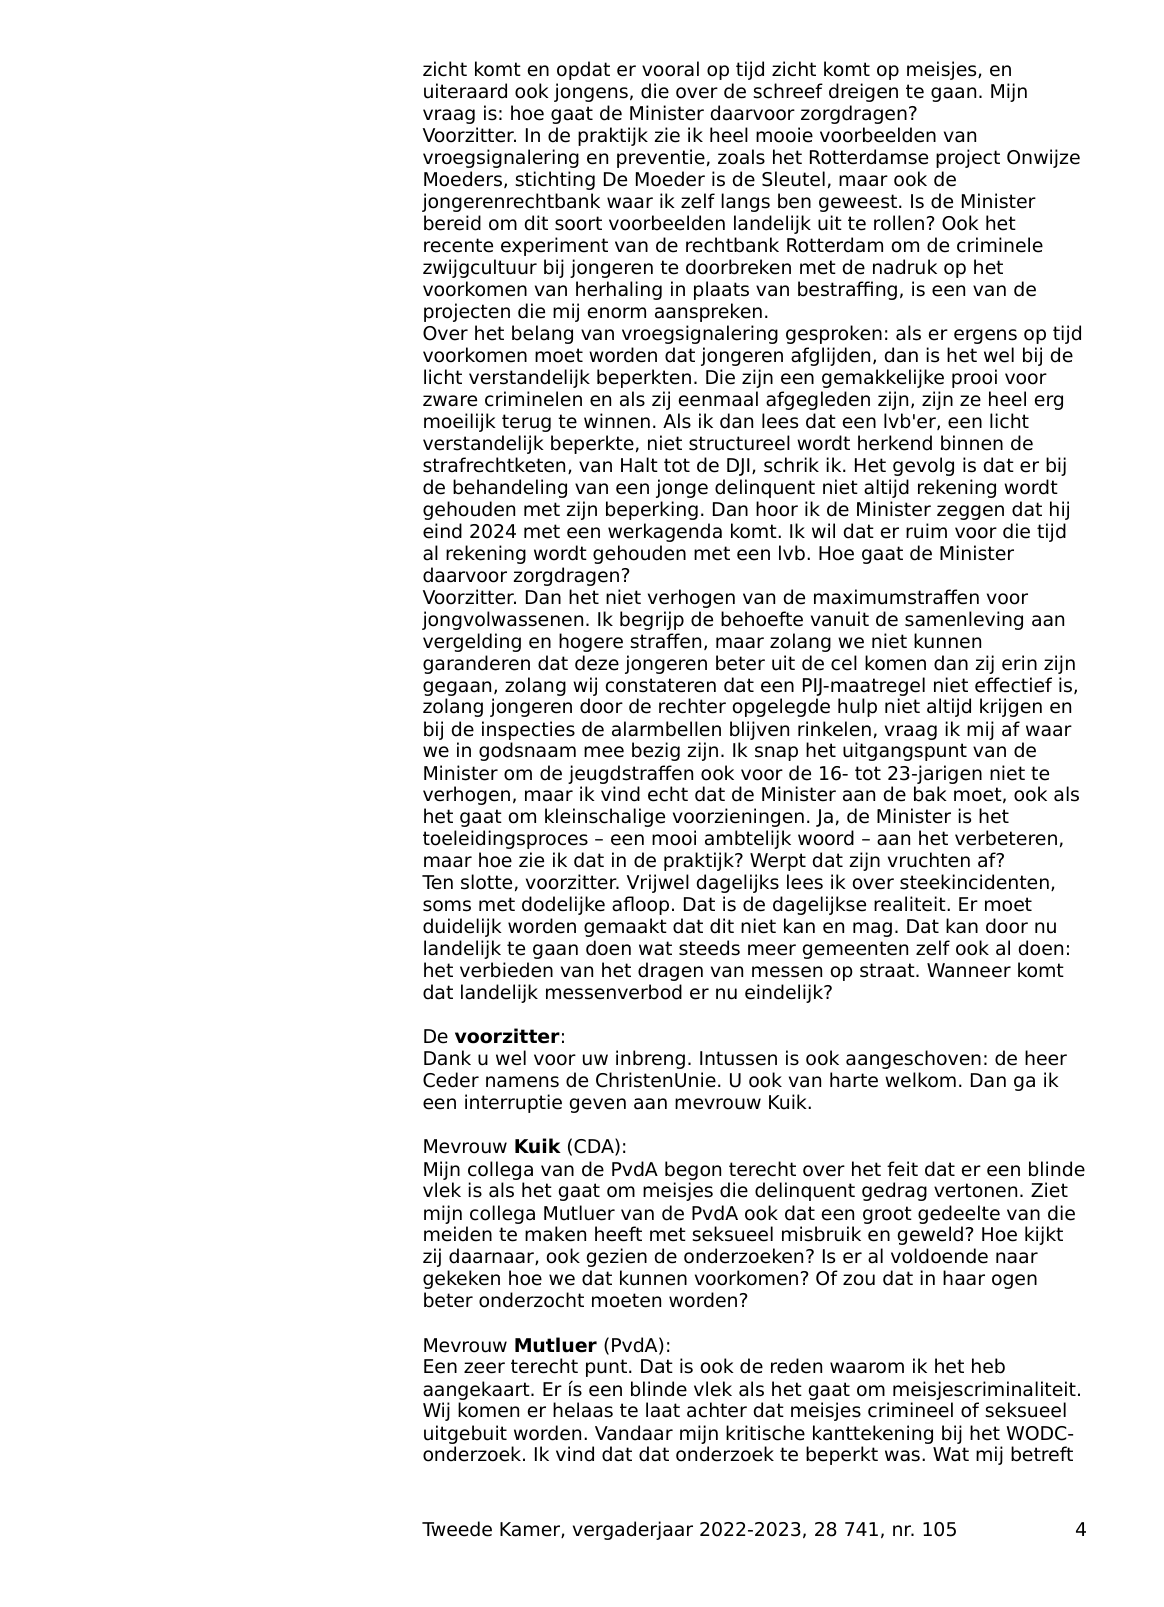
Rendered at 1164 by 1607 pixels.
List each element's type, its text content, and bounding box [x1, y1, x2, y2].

text Over het belang van vroegsignalering gesproken: als er ergens op tijd voorkomen moet worden dat jongeren afglijden, dan is het wel bij de licht verstandelijk beperkten. Die zijn een gemakkelijke prooi voor zware criminelen en als zij eenmaal afgegleden zijn, zijn ze heel erg moeilijk terug te winnen. Als ik dan lees dat een lvb'er, een licht verstandelijk beperkte, niet structureel wordt herkend binnen de strafrechtketen, van Halt tot de DJI, schrik ik. Het gevolg is dat er bij de behandeling van een jonge delinquent niet altijd rekening wordt gehouden met zijn beperking. Dan hoor ik de Minister zeggen dat hij eind 2024 met een werkagenda komt. Ik wil dat er ruim voor die tijd al rekening wordt gehouden met een lvb. Hoe gaat de Minister daarvoor zorgdragen? [422, 323, 1087, 587]
text Mijn collega van de PvdA begon terecht over het feit dat er een blinde vlek is als het gaat om meisjes die delinquent gedrag vertonen. Ziet mijn collega Mutluer van de PvdA ook dat een groot gedeelte van die meiden te maken heeft met seksueel misbruik en geweld? Hoe kijkt zij daarnaar, ook gezien de onderzoeken? Is er al voldoende naar gekeken hoe we dat kunnen voorkomen? Of zou dat in haar ogen beter onderzocht moeten worden? [422, 1158, 1087, 1312]
text zicht komt en opdat er vooral op tijd zicht komt op meisjes, en uiteraard ook jongens, die over de schreef dreigen te gaan. Mijn vraag is: hoe gaat de Minister daarvoor zorgdragen? [422, 59, 1087, 125]
text De voorzitter: [422, 1026, 1087, 1048]
text Mevrouw Kuik (CDA): [422, 1136, 1087, 1158]
text Voorzitter. Dan het niet verhogen van de maximumstraffen voor jongvolwassenen. Ik begrijp de behoefte vanuit de samenleving aan vergelding en hogere straffen, maar zolang we niet kunnen garanderen dat deze jongeren beter uit de cel komen dan zij erin zijn gegaan, zolang wij constateren dat een PIJ-maatregel niet effectief is, zolang jongeren door de rechter opgelegde hulp niet altijd krijgen en bij de inspecties de alarmbellen blijven rinkelen, vraag ik mij af waar we in godsnaam mee bezig zijn. Ik snap het uitgangspunt van de Minister om de jeugdstraffen ook voor de 16- tot 23-jarigen niet te verhogen, maar ik vind echt dat de Minister aan de bak moet, ook als het gaat om kleinschalige voorzieningen. Ja, de Minister is het toeleidingsproces – een mooi ambtelijk woord – aan het verbeteren, maar hoe zie ik dat in de praktijk? Werpt dat zijn vruchten af? [422, 587, 1087, 872]
text Mevrouw Mutluer (PvdA): [422, 1334, 1087, 1356]
text Dank u wel voor uw inbreng. Intussen is ook aangeschoven: de heer Ceder namens de ChristenUnie. U ook van harte welkom. Dan ga ik een interruptie geven aan mevrouw Kuik. [422, 1048, 1087, 1114]
text Een zeer terecht punt. Dat is ook de reden waarom ik het heb aangekaart. Er ís een blinde vlek als het gaat om meisjescriminaliteit. Wij komen er helaas te laat achter dat meisjes crimineel of seksueel uitgebuit worden. Vandaar mijn kritische kanttekening bij het WODC-onderzoek. Ik vind dat dat onderzoek te beperkt was. Wat mij betreft [422, 1356, 1087, 1466]
text Ten slotte, voorzitter. Vrijwel dagelijks lees ik over steekincidenten, soms met dodelijke afloop. Dat is de dagelijkse realiteit. Er moet duidelijk worden gemaakt dat dit niet kan en mag. Dat kan door nu landelijk te gaan doen wat steeds meer gemeenten zelf ook al doen: het verbieden van het dragen van messen op straat. Wanneer komt dat landelijk messenverbod er nu eindelijk? [422, 872, 1087, 1004]
text Voorzitter. In de praktijk zie ik heel mooie voorbeelden van vroegsignalering en preventie, zoals het Rotterdamse project Onwijze Moeders, stichting De Moeder is de Sleutel, maar ook de jongerenrechtbank waar ik zelf langs ben geweest. Is de Minister bereid om dit soort voorbeelden landelijk uit te rollen? Ook het recente experiment van de rechtbank Rotterdam om de criminele zwijgcultuur bij jongeren te doorbreken met de nadruk op het voorkomen van herhaling in plaats van bestraffing, is een van de projecten die mij enorm aanspreken. [422, 125, 1087, 323]
